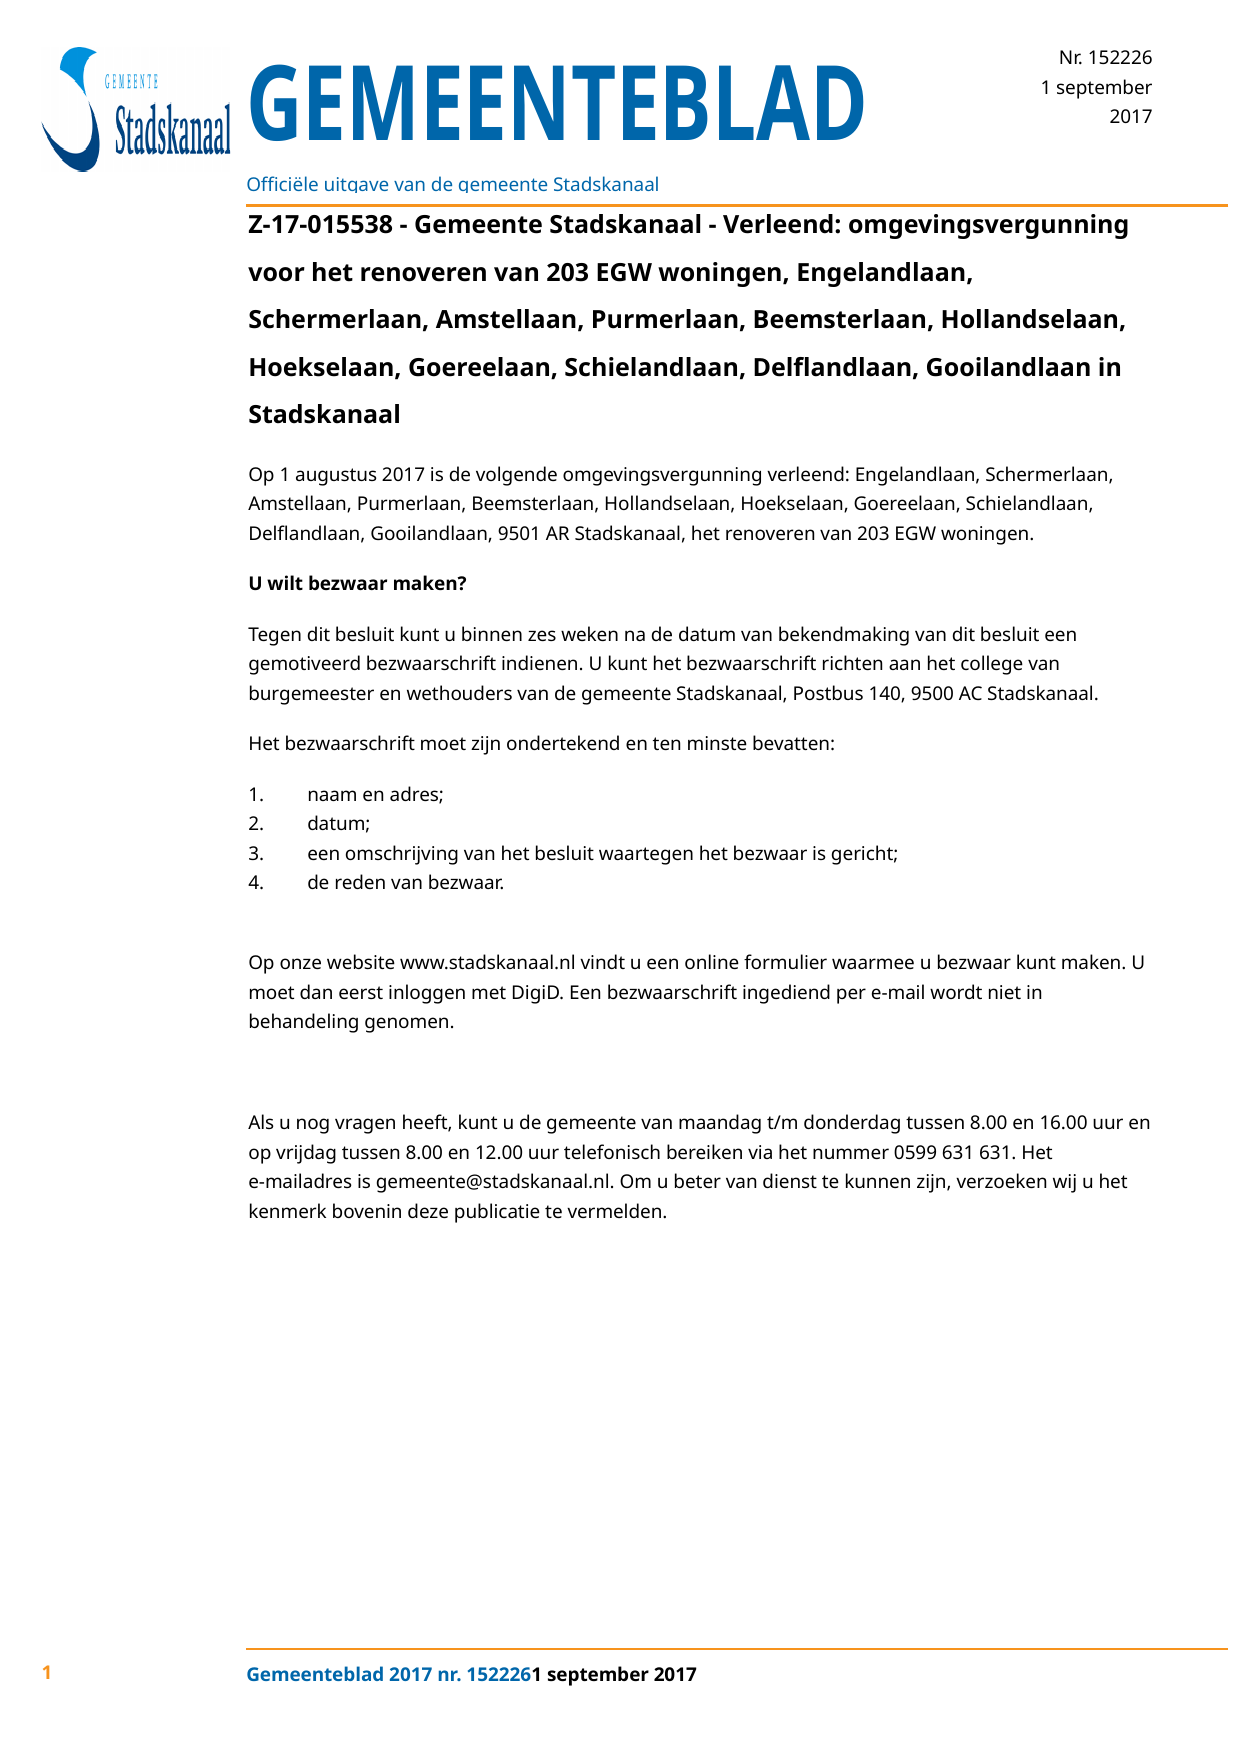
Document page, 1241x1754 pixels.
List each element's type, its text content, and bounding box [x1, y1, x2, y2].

picture [41, 47, 231, 172]
list een omschrijving van het besluit waartegen het bezwaar is gericht; [248, 840, 1152, 866]
text Het bezwaarschrift moet zijn ondertekend en ten minste bevatten: [248, 730, 1152, 756]
list datum; [248, 810, 1152, 836]
text Op 1 augustus 2017 is de volgende omgevingsvergunning verleend: Engelandlaan, Schermerlaan, Amstellaan, Purmerlaan, Beemsterlaan, Hollandselaan, Hoekselaan, Goereelaan, Schielandlaan, Delflandlaan, Gooilandlaan, 9501 AR Stadskanaal, het renoveren van 203 EGW woningen. [248, 461, 1152, 546]
text U wilt bezwaar maken? [248, 570, 1152, 596]
text Als u nog vragen heeft, kunt u de gemeente van maandag t/m donderdag tussen 8.00 en 16.00 uur en op vrijdag tussen 8.00 en 12.00 uur telefonisch bereiken via het nummer 0599 631 631. Het e‑mailadres is gemeente@stadskanaal.nl. Om u beter van dienst te kunnen zijn, verzoeken wij u het kenmerk bovenin deze publicatie te vermelden. [248, 1109, 1152, 1224]
list de reden van bezwaar. [248, 869, 1152, 895]
text Z-17-015538 - Gemeente Stadskanaal - Verleend: omgevingsvergunning voor het renoveren van 203 EGW woningen, Engelandlaan, Schermerlaan, Amstellaan, Purmerlaan, Beemsterlaan, Hollandselaan, Hoekselaan, Goereelaan, Schielandlaan, Delflandlaan, Gooilandlaan in Stadskanaal [248, 207, 1152, 431]
list naam en adres; [248, 781, 1152, 806]
text Op onze website www.stadskanaal.nl vindt u een online formulier waarmee u bezwaar kunt maken. U moet dan eerst inloggen met DigiD. Een bezwaarschrift ingediend per e-mail wordt niet in behandeling genomen. [248, 949, 1152, 1034]
text Tegen dit besluit kunt u binnen zes weken na de datum van bekendmaking van dit besluit een gemotiveerd bezwaarschrift indienen. U kunt het bezwaarschrift richten aan het college van burgemeester en wethouders van de gemeente Stadskanaal, Postbus 140, 9500 AC Stadskanaal. [248, 621, 1152, 706]
